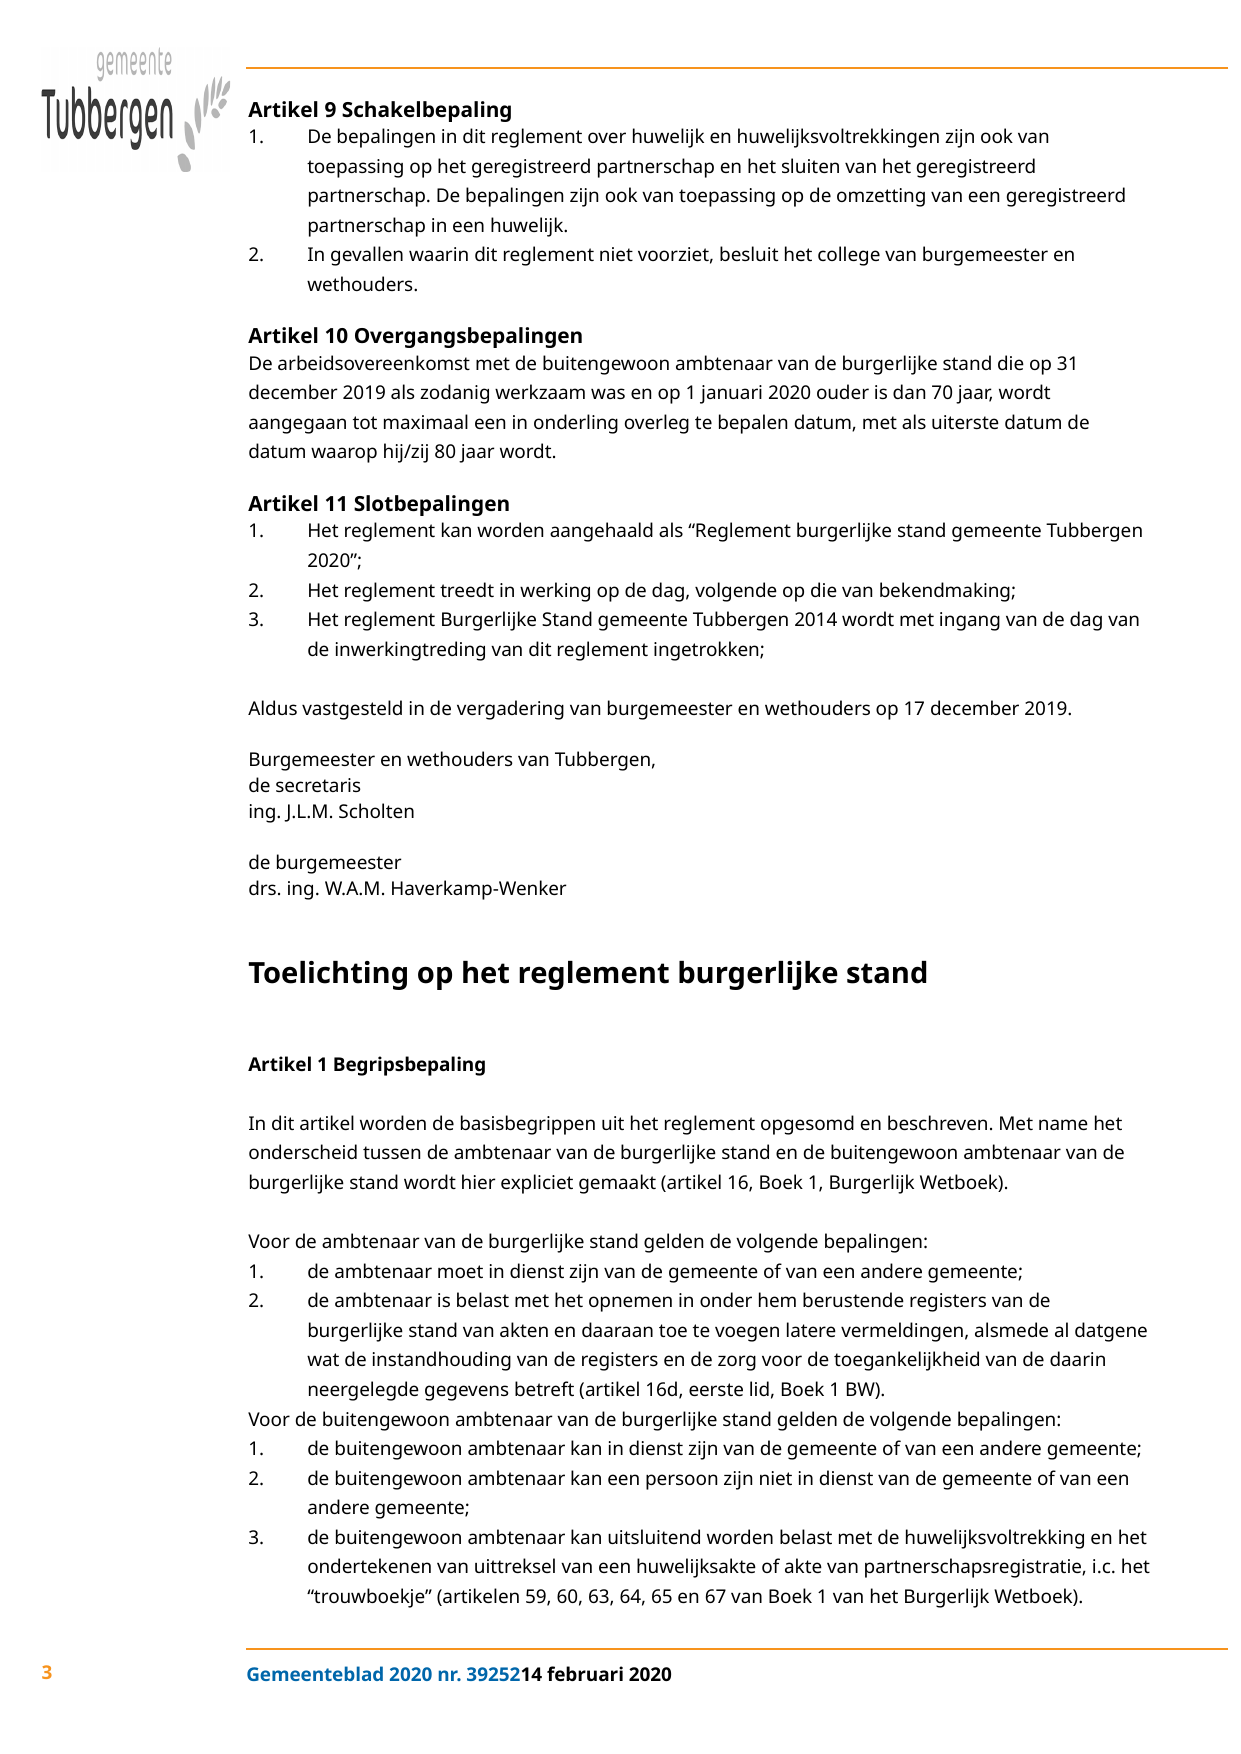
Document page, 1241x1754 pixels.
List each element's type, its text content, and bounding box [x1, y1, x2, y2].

list Het reglement Burgerlijke Stand gemeente Tubbergen 2014 wordt met ingang van de dag van de inwerkingtreding van dit reglement ingetrokken; [248, 606, 1152, 662]
list Het reglement treedt in werking op de dag, volgende op die van bekendmaking; [248, 577, 1152, 602]
list de buitengewoon ambtenaar kan een persoon zijn niet in dienst van de gemeente of van een andere gemeente; [248, 1465, 1152, 1520]
text Voor de buitengewoon ambtenaar van de burgerlijke stand gelden de volgende bepalingen: [248, 1406, 1152, 1432]
text Artikel 11 Slotbepalingen [248, 489, 1152, 518]
text Voor de ambtenaar van de burgerlijke stand gelden de volgende bepalingen: [248, 1228, 1152, 1254]
text Artikel 9 Schakelbepaling [248, 95, 1152, 123]
list de ambtenaar is belast met het opnemen in onder hem berustende registers van de burgerlijke stand van akten en daaraan toe te voegen latere vermeldingen, alsmede al datgene wat de instandhouding van de registers en de zorg voor de toegankelijkheid van de daarin neergelegde gegevens betreft (artikel 16d, eerste lid, Boek 1 BW). [248, 1287, 1152, 1402]
text ing. J.L.M. Scholten [248, 798, 1152, 824]
text Aldus vastgesteld in de vergadering van burgemeester en wethouders op 17 december 2019. [248, 695, 1152, 721]
text In dit artikel worden de basisbegrippen uit het reglement opgesomd en beschreven. Met name het onderscheid tussen de ambtenaar van de burgerlijke stand en de buitengewoon ambtenaar van de burgerlijke stand wordt hier expliciet gemaakt (artikel 16, Boek 1, Burgerlijk Wetboek). [248, 1110, 1152, 1195]
list In gevallen waarin dit reglement niet voorziet, besluit het college van burgemeester en wethouders. [248, 242, 1152, 297]
list de ambtenaar moet in dienst zijn van de gemeente of van een andere gemeente; [248, 1258, 1152, 1284]
list Het reglement kan worden aangehaald als “Reglement burgerlijke stand gemeente Tubbergen 2020”; [248, 518, 1152, 573]
list de buitengewoon ambtenaar kan in dienst zijn van de gemeente of van een andere gemeente; [248, 1435, 1152, 1461]
list De bepalingen in dit reglement over huwelijk en huwelijksvoltrekkingen zijn ook van toepassing op het geregistreerd partnerschap en het sluiten van het geregistreerd partnerschap. De bepalingen zijn ook van toepassing op de omzetting van een geregistreerd partnerschap in een huwelijk. [248, 123, 1152, 238]
text de secretaris [248, 772, 1152, 798]
text Artikel 1 Begripsbepaling [248, 1051, 1152, 1077]
text drs. ing. W.A.M. Haverkamp-Wenker [248, 875, 1152, 901]
text de burgemeester [248, 849, 1152, 875]
text Burgemeester en wethouders van Tubbergen, [248, 747, 1152, 772]
text Toelichting op het reglement burgerlijke stand [248, 952, 1152, 992]
picture [41, 47, 231, 172]
list de buitengewoon ambtenaar kan uitsluitend worden belast met de huwelijksvoltrekking en het ondertekenen van uittreksel van een huwelijksakte of akte van partnerschapsregistratie, i.c. het “trouwboekje” (artikelen 59, 60, 63, 64, 65 en 67 van Boek 1 van het Burgerlijk Wetboek). [248, 1524, 1152, 1609]
text De arbeidsovereenkomst met de buitengewoon ambtenaar van de burgerlijke stand die op 31 december 2019 als zodanig werkzaam was en op 1 januari 2020 ouder is dan 70 jaar, wordt aangegaan tot maximaal een in onderling overleg te bepalen datum, met als uiterste datum de datum waarop hij/zij 80 jaar wordt. [248, 350, 1152, 464]
text Artikel 10 Overgangsbepalingen [248, 322, 1152, 350]
